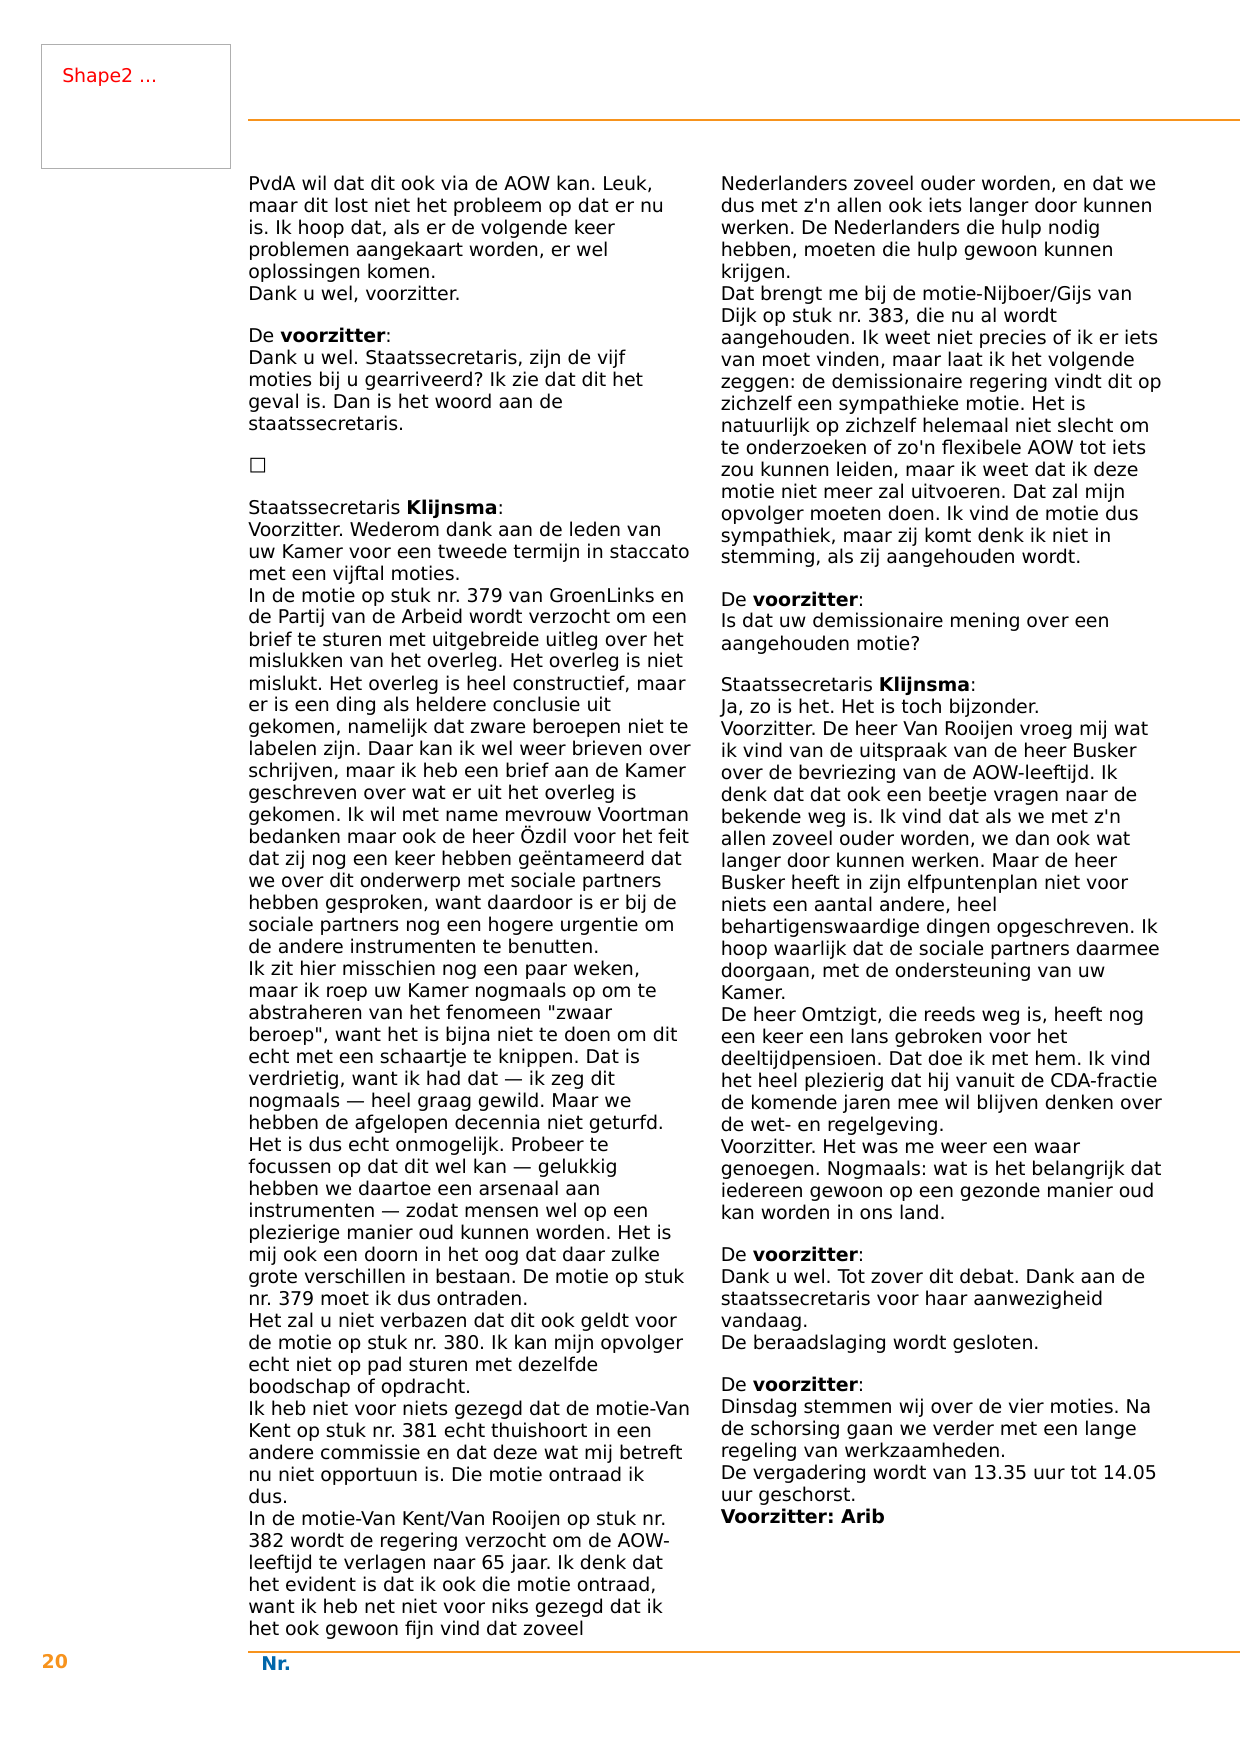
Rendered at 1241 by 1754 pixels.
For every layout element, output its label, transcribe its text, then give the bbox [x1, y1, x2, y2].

text ⬜ [248, 454, 691, 477]
text Dinsdag stemmen wij over de vier moties. Na de schorsing gaan we verder met een lange regeling van werkzaamheden. [721, 1396, 1163, 1462]
text Voorzitter: Arib [721, 1506, 1163, 1528]
text Dank u wel. Tot zover dit debat. Dank aan de staatssecretaris voor haar aanwezigheid vandaag. [721, 1266, 1163, 1332]
text Ik zit hier misschien nog een paar weken, maar ik roep uw Kamer nogmaals op om te abstraheren van het fenomeen "zwaar beroep", want het is bijna niet te doen om dit echt met een schaartje te knippen. Dat is verdrietig, want ik had dat — ik zeg dit nogmaals — heel graag gewild. Maar we hebben de afgelopen decennia niet geturfd. Het is dus echt onmogelijk. Probeer te focussen op dat dit wel kan — gelukkig hebben we daartoe een arsenaal aan instrumenten — zodat mensen wel op een plezierige manier oud kunnen worden. Het is mij ook een doorn in het oog dat daar zulke grote verschillen in bestaan. De motie op stuk nr. 379 moet ik dus ontraden. [248, 958, 691, 1310]
text Voorzitter. Wederom dank aan de leden van uw Kamer voor een tweede termijn in staccato met een vijftal moties. [248, 518, 691, 584]
text In de motie-Van Kent/Van Rooijen op stuk nr. 382 wordt de regering verzocht om de AOW-leeftijd te verlagen naar 65 jaar. Ik denk dat het evident is dat ik ook die motie ontraad, want ik heb net niet voor niks gezegd dat ik het ook gewoon fijn vind dat zoveel [248, 1508, 691, 1639]
text Voorzitter. Het was me weer een waar genoegen. Nogmaals: wat is het belangrijk dat iedereen gewoon op een gezonde manier oud kan worden in ons land. [721, 1136, 1163, 1224]
text Nederlanders zoveel ouder worden, en dat we dus met z'n allen ook iets langer door kunnen werken. De Nederlanders die hulp nodig hebben, moeten die hulp gewoon kunnen krijgen. [721, 173, 1163, 283]
text Ik heb niet voor niets gezegd dat de motie-Van Kent op stuk nr. 381 echt thuishoort in een andere commissie en dat deze wat mij betreft nu niet opportuun is. Die motie ontraad ik dus. [248, 1398, 691, 1508]
text Het zal u niet verbazen dat dit ook geldt voor de motie op stuk nr. 380. Ik kan mijn opvolger echt niet op pad sturen met dezelfde boodschap of opdracht. [248, 1310, 691, 1398]
text De beraadslaging wordt gesloten. [721, 1332, 1163, 1354]
text Ja, zo is het. Het is toch bijzonder. [721, 696, 1163, 718]
text De voorzitter: [721, 588, 1163, 610]
text Staatssecretaris Klijnsma: [721, 674, 1163, 696]
text De voorzitter: [721, 1244, 1163, 1266]
text Dank u wel. Staatssecretaris, zijn de vijf moties bij u gearriveerd? Ik zie dat dit het geval is. Dan is het woord aan de staatssecretaris. [248, 347, 691, 434]
text Dank u wel, voorzitter. [248, 283, 691, 305]
text Staatssecretaris Klijnsma: [248, 497, 691, 518]
text De voorzitter: [248, 325, 691, 347]
text De heer Omtzigt, die reeds weg is, heeft nog een keer een lans gebroken voor het deeltijdpensioen. Dat doe ik met hem. Ik vind het heel plezierig dat hij vanuit de CDA-fractie de komende jaren mee wil blijven denken over de wet- en regelgeving. [721, 1004, 1163, 1136]
text In de motie op stuk nr. 379 van GroenLinks en de Partij van de Arbeid wordt verzocht om een brief te sturen met uitgebreide uitleg over het mislukken van het overleg. Het overleg is niet mislukt. Het overleg is heel constructief, maar er is een ding als heldere conclusie uit gekomen, namelijk dat zware beroepen niet te labelen zijn. Daar kan ik wel weer brieven over schrijven, maar ik heb een brief aan de Kamer geschreven over wat er uit het overleg is gekomen. Ik wil met name mevrouw Voortman bedanken maar ook de heer Özdil voor het feit dat zij nog een keer hebben geëntameerd dat we over dit onderwerp met sociale partners hebben gesproken, want daardoor is er bij de sociale partners nog een hogere urgentie om de andere instrumenten te benutten. [248, 584, 691, 958]
text Dat brengt me bij de motie-Nijboer/Gijs van Dijk op stuk nr. 383, die nu al wordt aangehouden. Ik weet niet precies of ik er iets van moet vinden, maar laat ik het volgende zeggen: de demissionaire regering vindt dit op zichzelf een sympathieke motie. Het is natuurlijk op zichzelf helemaal niet slecht om te onderzoeken of zo'n flexibele AOW tot iets zou kunnen leiden, maar ik weet dat ik deze motie niet meer zal uitvoeren. Dat zal mijn opvolger moeten doen. Ik vind de motie dus sympathiek, maar zij komt denk ik niet in stemming, als zij aangehouden wordt. [721, 283, 1163, 568]
text De vergadering wordt van 13.35 uur tot 14.05 uur geschorst. [721, 1462, 1163, 1506]
text PvdA wil dat dit ook via de AOW kan. Leuk, maar dit lost niet het probleem op dat er nu is. Ik hoop dat, als er de volgende keer problemen aangekaart worden, er wel oplossingen komen. [248, 173, 691, 283]
text Is dat uw demissionaire mening over een aangehouden motie? [721, 610, 1163, 654]
text Voorzitter. De heer Van Rooijen vroeg mij wat ik vind van de uitspraak van de heer Busker over de bevriezing van de AOW-leeftijd. Ik denk dat dat ook een beetje vragen naar de bekende weg is. Ik vind dat als we met z'n allen zoveel ouder worden, we dan ook wat langer door kunnen werken. Maar de heer Busker heeft in zijn elfpuntenplan niet voor niets een aantal andere, heel behartigenswaardige dingen opgeschreven. Ik hoop waarlijk dat de sociale partners daarmee doorgaan, met de ondersteuning van uw Kamer. [721, 718, 1163, 1004]
text De voorzitter: [721, 1374, 1163, 1396]
